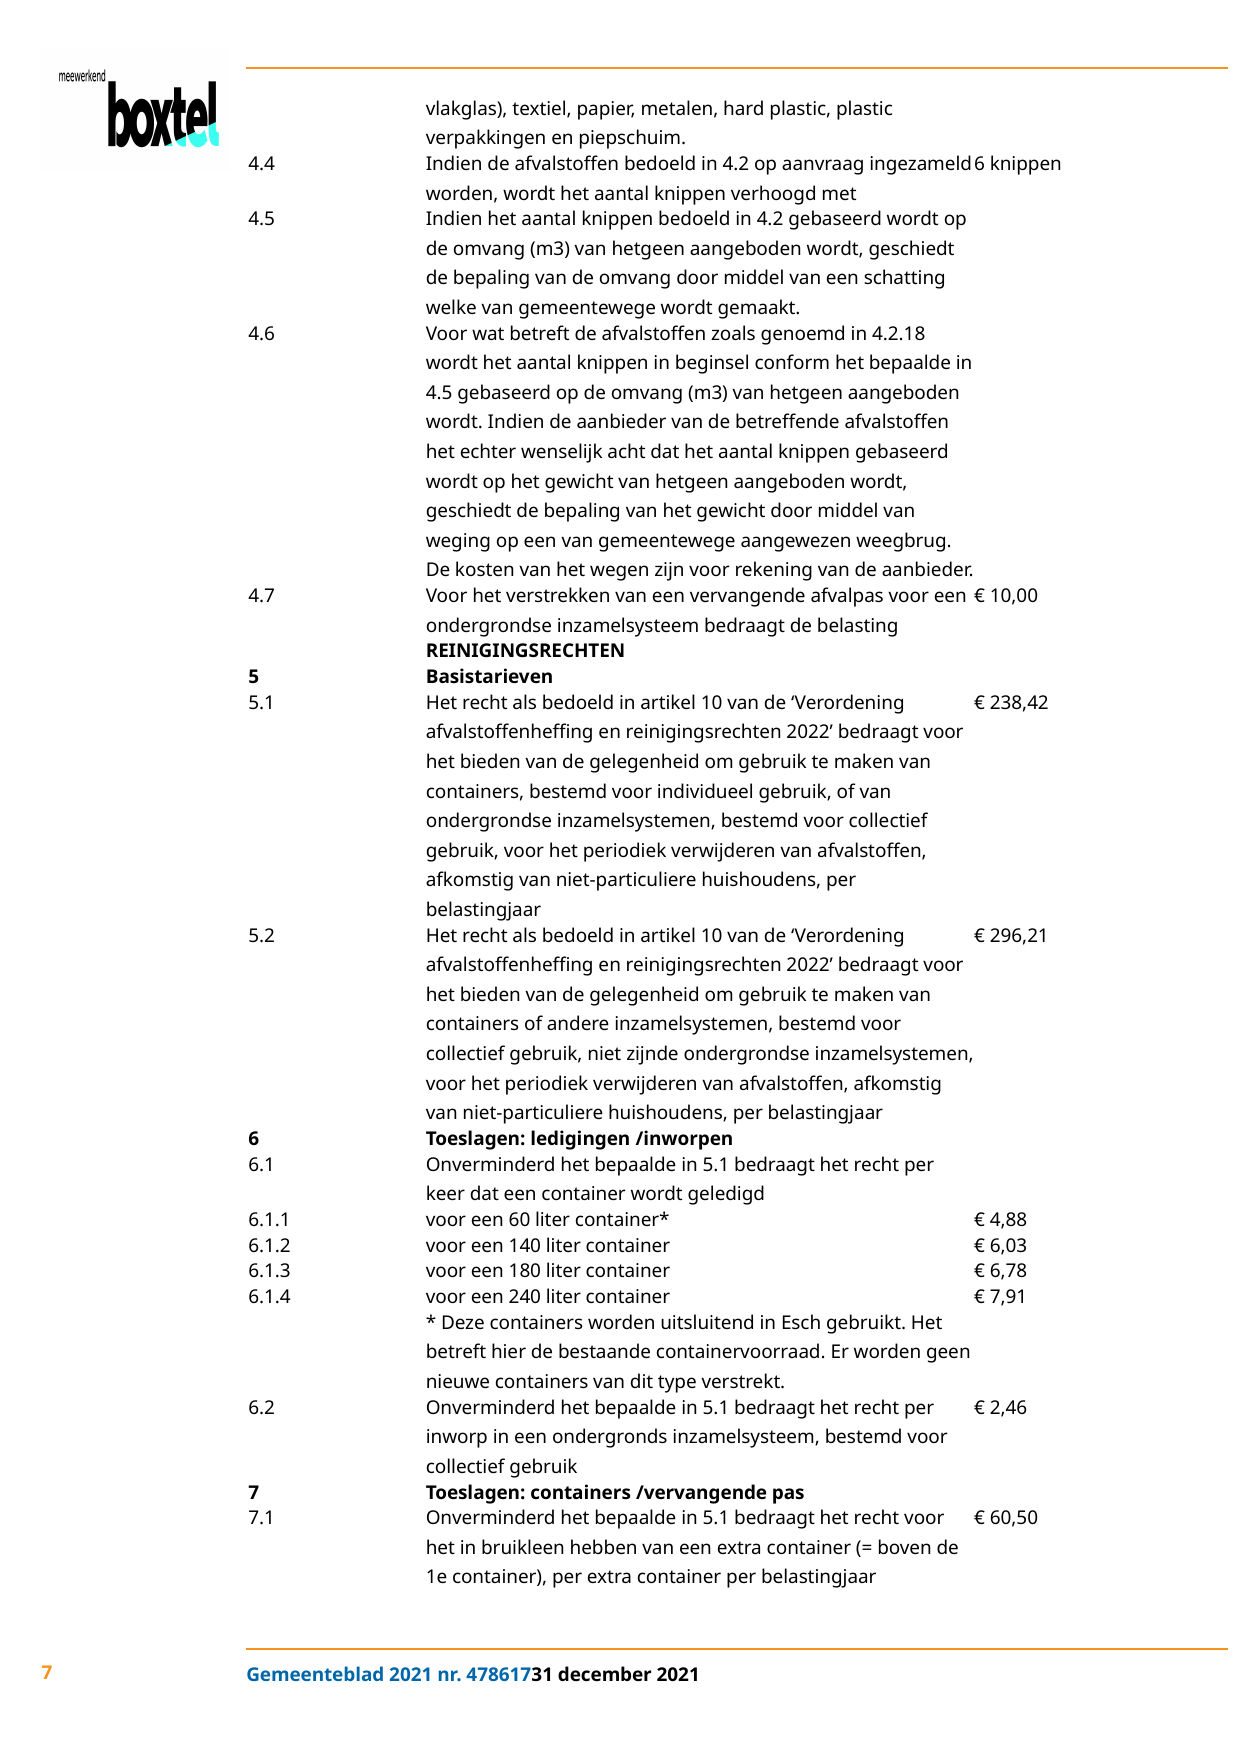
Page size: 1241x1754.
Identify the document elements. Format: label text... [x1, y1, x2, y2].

table_cell € 296,21 [974, 922, 1152, 1125]
table_cell Toeslagen: containers /vervangende pas [426, 1479, 974, 1504]
table_cell € 2,46 [974, 1394, 1152, 1479]
table_cell 5.2 [248, 922, 426, 1125]
table_cell vlakglas), textiel, papier, metalen, hard plastic, plastic verpakkingen en piepschuim. [426, 95, 974, 150]
table_cell € 7,91 [974, 1283, 1152, 1309]
table_cell € 6,03 [974, 1232, 1152, 1258]
table_cell [974, 663, 1152, 689]
table_cell 7 [248, 1479, 426, 1504]
table_cell 6.2 [248, 1394, 426, 1479]
table_cell 6 knippen [974, 150, 1152, 205]
table_cell [248, 1309, 426, 1394]
table_cell voor een 180 liter container [426, 1258, 974, 1283]
table_cell voor een 140 liter container [426, 1232, 974, 1258]
table_cell [974, 1479, 1152, 1504]
table_cell € 10,00 [974, 582, 1152, 638]
table_cell € 238,42 [974, 689, 1152, 922]
table_cell [248, 95, 426, 150]
table_cell Basistarieven [426, 663, 974, 689]
table_cell REINIGINGSRECHTEN [426, 638, 974, 663]
table_cell 4.7 [248, 582, 426, 638]
table_cell € 6,78 [974, 1258, 1152, 1283]
table_cell 7.1 [248, 1505, 426, 1589]
table_cell Voor wat betreft de afvalstoffen zoals genoemd in 4.2.18 wordt het aantal knippen in beginsel conform het bepaalde in 4.5 gebaseerd op de omvang (m3) van hetgeen aangeboden wordt. Indien de aanbieder van de betreffende afvalstoffen het echter wenselijk acht dat het aantal knippen gebaseerd wordt op het gewicht van hetgeen aangeboden wordt, geschiedt de bepaling van het gewicht door middel van weging op een van gemeentewege aangewezen weegbrug. De kosten van het wegen zijn voor rekening van de aanbieder. [426, 320, 974, 582]
table_cell [974, 1125, 1152, 1151]
table_cell 6.1 [248, 1151, 426, 1206]
table_cell Indien de afvalstoffen bedoeld in 4.2 op aanvraag ingezameld worden, wordt het aantal knippen verhoogd met [426, 150, 974, 205]
table_cell [974, 205, 1152, 320]
table_cell [248, 638, 426, 663]
table_cell 6.1.2 [248, 1232, 426, 1258]
table_cell [974, 638, 1152, 663]
table_cell [974, 1309, 1152, 1394]
table_cell voor een 240 liter container [426, 1283, 974, 1309]
table_cell 5.1 [248, 689, 426, 922]
table_cell € 60,50 [974, 1505, 1152, 1589]
table_cell Onverminderd het bepaalde in 5.1 bedraagt het recht per keer dat een container wordt geledigd [426, 1151, 974, 1206]
table_cell 4.5 [248, 205, 426, 320]
table_cell 6.1.4 [248, 1283, 426, 1309]
table_cell 4.4 [248, 150, 426, 205]
table_cell € 4,88 [974, 1206, 1152, 1232]
table_cell * Deze containers worden uitsluitend in Esch gebruikt. Het betreft hier de bestaande containervoorraad. Er worden geen nieuwe containers van dit type verstrekt. [426, 1309, 974, 1394]
table_cell Toeslagen: ledigingen /inworpen [426, 1125, 974, 1151]
table_cell [974, 1151, 1152, 1206]
table_cell [974, 320, 1152, 582]
table_cell Voor het verstrekken van een vervangende afvalpas voor een ondergrondse inzamelsysteem bedraagt de belasting [426, 582, 974, 638]
table_cell 5 [248, 663, 426, 689]
table_cell 4.6 [248, 320, 426, 582]
table_cell Het recht als bedoeld in artikel 10 van de ‘Verordening afvalstoffenheffing en reinigingsrechten 2022’ bedraagt voor het bieden van de gelegenheid om gebruik te maken van containers of andere inzamelsystemen, bestemd voor collectief gebruik, niet zijnde ondergrondse inzamelsystemen, voor het periodiek verwijderen van afvalstoffen, afkomstig van niet-particuliere huishoudens, per belastingjaar [426, 922, 974, 1125]
table_cell Onverminderd het bepaalde in 5.1 bedraagt het recht voor het in bruikleen hebben van een extra container (= boven de 1e container), per extra container per belastingjaar [426, 1505, 974, 1589]
table_cell Indien het aantal knippen bedoeld in 4.2 gebaseerd wordt op de omvang (m3) van hetgeen aangeboden wordt, geschiedt de bepaling van de omvang door middel van een schatting welke van gemeentewege wordt gemaakt. [426, 205, 974, 320]
picture [41, 47, 231, 172]
table_cell 6 [248, 1125, 426, 1151]
table_cell [974, 95, 1152, 150]
table_cell 6.1.3 [248, 1258, 426, 1283]
table_cell Onverminderd het bepaalde in 5.1 bedraagt het recht per inworp in een ondergronds inzamelsysteem, bestemd voor collectief gebruik [426, 1394, 974, 1479]
table_cell 6.1.1 [248, 1206, 426, 1232]
table_cell voor een 60 liter container* [426, 1206, 974, 1232]
table_cell Het recht als bedoeld in artikel 10 van de ‘Verordening afvalstoffenheffing en reinigingsrechten 2022’ bedraagt voor het bieden van de gelegenheid om gebruik te maken van containers, bestemd voor individueel gebruik, of van ondergrondse inzamelsystemen, bestemd voor collectief gebruik, voor het periodiek verwijderen van afvalstoffen, afkomstig van niet-particuliere huishoudens, per belastingjaar [426, 689, 974, 922]
